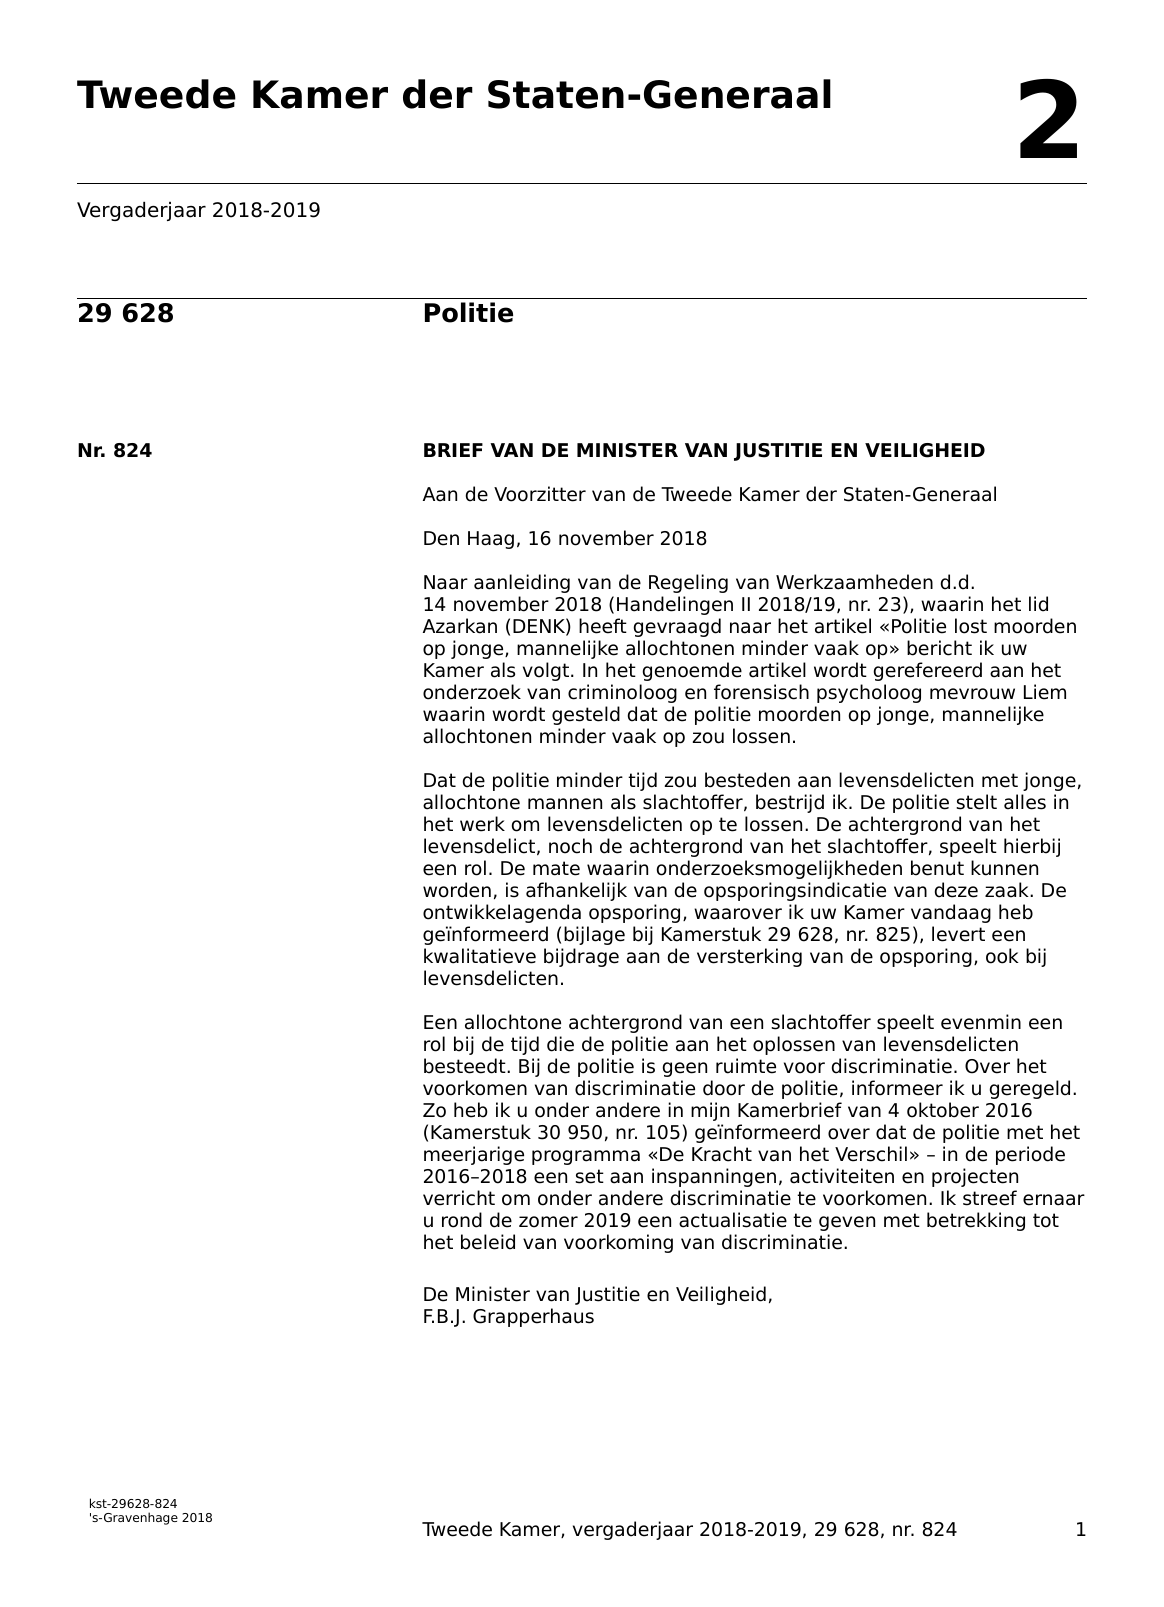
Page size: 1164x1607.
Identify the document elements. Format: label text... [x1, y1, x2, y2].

text 's-Gravenhage 2018 [88, 1511, 323, 1525]
text De Minister van Justitie en Veiligheid, F.B.J. Grapperhaus [422, 1284, 1087, 1328]
table_header Tweede Kamer der Staten-Generaal [77, 59, 886, 183]
text Een allochtone achtergrond van een slachtoffer speelt evenmin een rol bij de tijd die de politie aan het oplossen van levensdelicten besteedt. Bij de politie is geen ruimte voor discriminatie. Over het voorkomen van discriminatie door de politie, informeer ik u geregeld. Zo heb ik u onder andere in mijn Kamerbrief van 4 oktober 2016 (Kamerstuk 30 950, nr. 105) geïnformeerd over dat de politie met het meerjarige programma «De Kracht van het Verschil» – in de periode 2016–2018 een set aan inspanningen, activiteiten en projecten verricht om onder andere discriminatie te voorkomen. Ik streef ernaar u rond de zomer 2019 een actualisatie te geven met betrekking tot het beleid van voorkoming van discriminatie. [422, 1012, 1087, 1254]
table_header 2 [886, 59, 1087, 183]
text Aan de Voorzitter van de Tweede Kamer der Staten-Generaal [422, 484, 1087, 506]
subtitle Nr. 824 BRIEF VAN DE MINISTER VAN JUSTITIE EN VEILIGHEID [77, 440, 1087, 462]
text kst-29628-824 [88, 1497, 323, 1511]
text Den Haag, 16 november 2018 [422, 528, 1087, 550]
table_cell Vergaderjaar 2018-2019 [77, 184, 1087, 298]
text Naar aanleiding van de Regeling van Werkzaamheden d.d. 14 november 2018 (Handelingen II 2018/19, nr. 23), waarin het lid Azarkan (DENK) heeft gevraagd naar het artikel «Politie lost moorden op jonge, mannelijke allochtonen minder vaak op» bericht ik uw Kamer als volgt. In het genoemde artikel wordt gerefereerd aan het onderzoek van criminoloog en forensisch psycholoog mevrouw Liem waarin wordt gesteld dat de politie moorden op jonge, mannelijke allochtonen minder vaak op zou lossen. [422, 572, 1087, 748]
subtitle 29 628 Politie [77, 299, 1087, 329]
text Dat de politie minder tijd zou besteden aan levensdelicten met jonge, allochtone mannen als slachtoffer, bestrijd ik. De politie stelt alles in het werk om levensdelicten op te lossen. De achtergrond van het levensdelict, noch de achtergrond van het slachtoffer, speelt hierbij een rol. De mate waarin onderzoeksmogelijkheden benut kunnen worden, is afhankelijk van de opsporingsindicatie van deze zaak. De ontwikkelagenda opsporing, waarover ik uw Kamer vandaag heb geïnformeerd (bijlage bij Kamerstuk 29 628, nr. 825), levert een kwalitatieve bijdrage aan de versterking van de opsporing, ook bij levensdelicten. [422, 770, 1087, 990]
